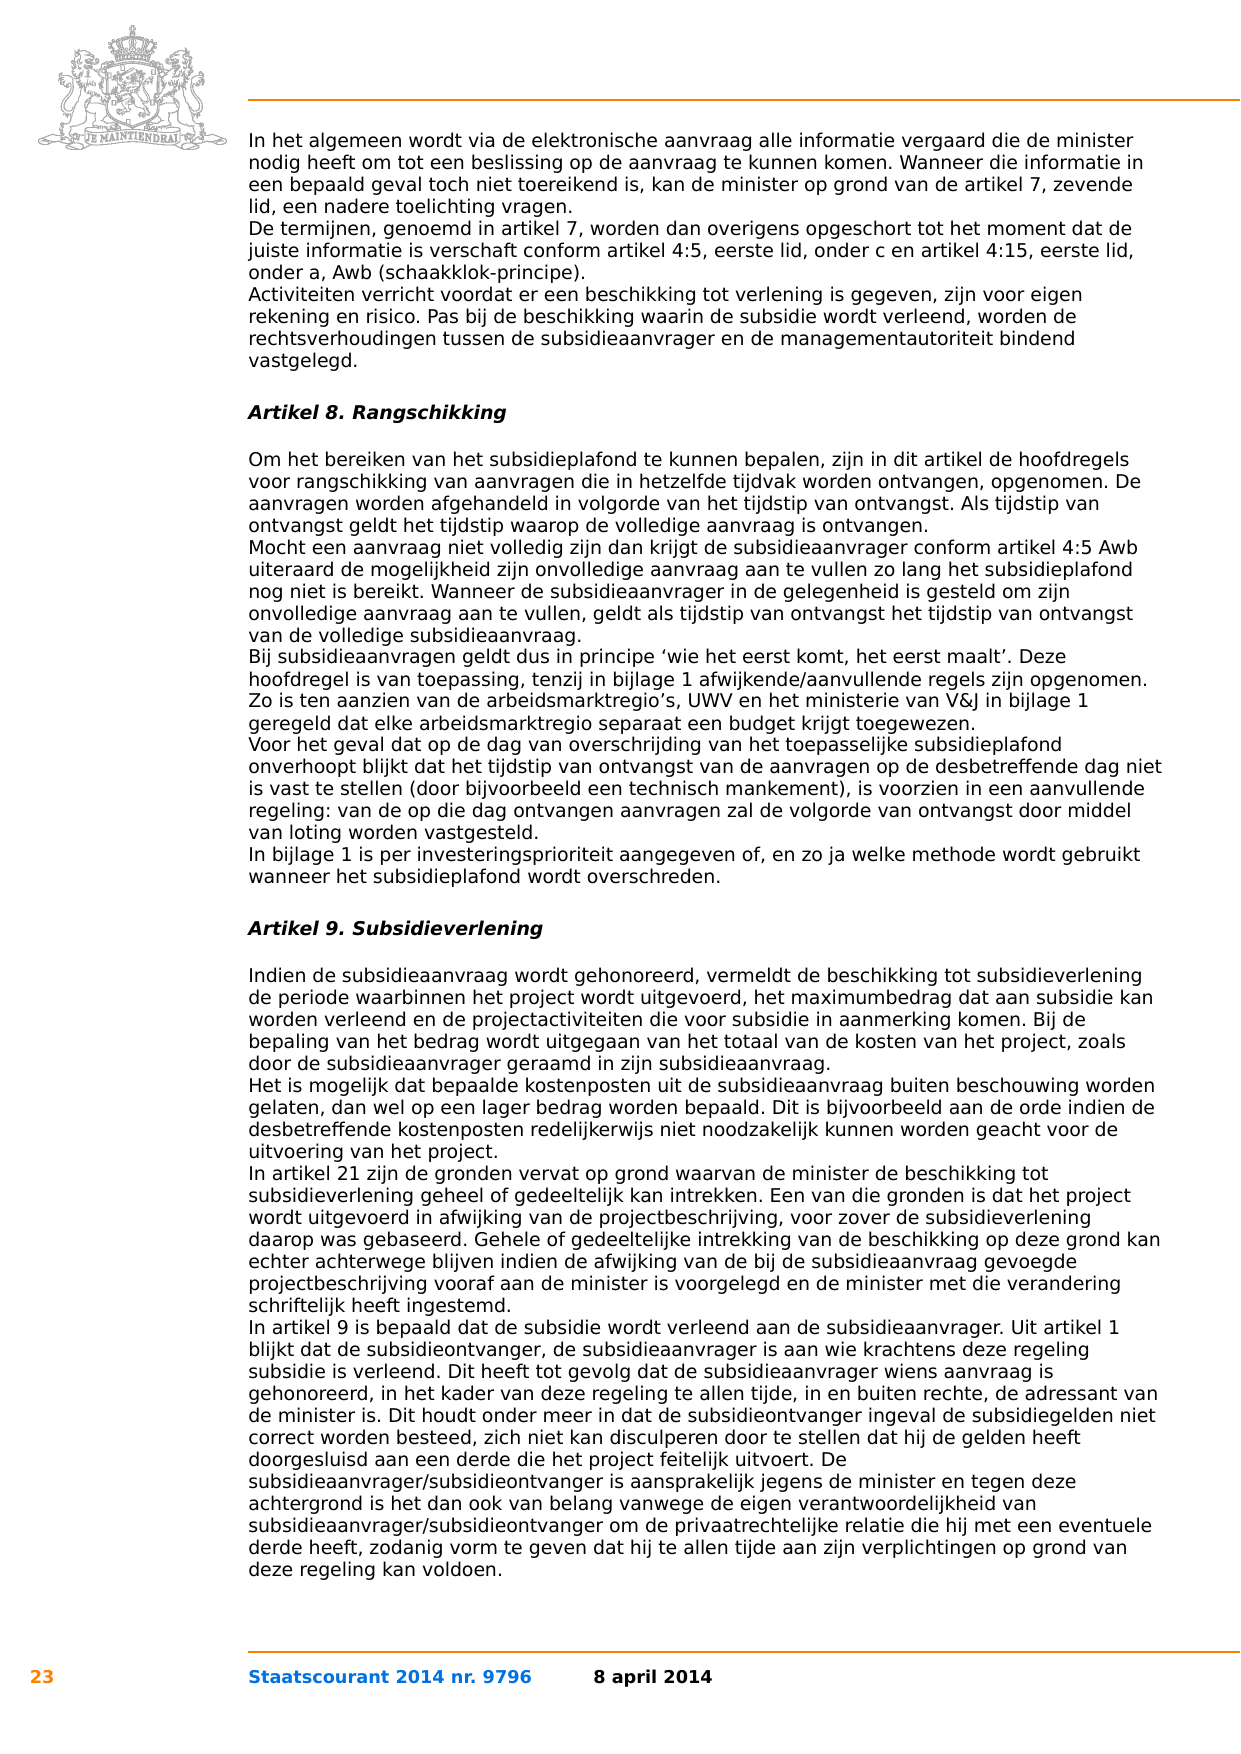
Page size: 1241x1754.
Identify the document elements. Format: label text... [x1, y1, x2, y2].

picture [38, 25, 227, 150]
text Om het bereiken van het subsidieplafond te kunnen bepalen, zijn in dit artikel de hoofdregels voor rangschikking van aanvragen die in hetzelfde tijdvak worden ontvangen, opgenomen. De aanvragen worden afgehandeld in volgorde van het tijdstip van ontvangst. Als tijdstip van ontvangst geldt het tijdstip waarop de volledige aanvraag is ontvangen. [248, 449, 1163, 537]
text Voor het geval dat op de dag van overschrijding van het toepasselijke subsidieplafond onverhoopt blijkt dat het tijdstip van ontvangst van de aanvragen op de desbetreffende dag niet is vast te stellen (door bijvoorbeeld een technisch mankement), is voorzien in een aanvullende regeling: van de op die dag ontvangen aanvragen zal de volgorde van ontvangst door middel van loting worden vastgesteld. [248, 734, 1163, 844]
text Indien de subsidieaanvraag wordt gehonoreerd, vermeldt de beschikking tot subsidieverlening de periode waarbinnen het project wordt uitgevoerd, het maximumbedrag dat aan subsidie kan worden verleend en de projectactiviteiten die voor subsidie in aanmerking komen. Bij de bepaling van het bedrag wordt uitgegaan van het totaal van de kosten van het project, zoals door de subsidieaanvrager geraamd in zijn subsidieaanvraag. [248, 965, 1163, 1075]
text In bijlage 1 is per investeringsprioriteit aangegeven of, en zo ja welke methode wordt gebruikt wanneer het subsidieplafond wordt overschreden. [248, 844, 1163, 888]
text Bij subsidieaanvragen geldt dus in principe ‘wie het eerst komt, het eerst maalt’. Deze hoofdregel is van toepassing, tenzij in bijlage 1 afwijkende/aanvullende regels zijn opgenomen. Zo is ten aanzien van de arbeidsmarktregio’s, UWV en het ministerie van V&J in bijlage 1 geregeld dat elke arbeidsmarktregio separaat een budget krijgt toegewezen. [248, 646, 1163, 734]
text In het algemeen wordt via de elektronische aanvraag alle informatie vergaard die de minister nodig heeft om tot een beslissing op de aanvraag te kunnen komen. Wanneer die informatie in een bepaald geval toch niet toereikend is, kan de minister op grond van de artikel 7, zevende lid, een nadere toelichting vragen. [248, 130, 1163, 218]
subtitle Artikel 8. Rangschikking [248, 402, 1163, 424]
text Het is mogelijk dat bepaalde kostenposten uit de subsidieaanvraag buiten beschouwing worden gelaten, dan wel op een lager bedrag worden bepaald. Dit is bijvoorbeeld aan de orde indien de desbetreffende kostenposten redelijkerwijs niet noodzakelijk kunnen worden geacht voor de uitvoering van het project. [248, 1075, 1163, 1163]
subtitle Artikel 9. Subsidieverlening [248, 918, 1163, 940]
text In artikel 9 is bepaald dat de subsidie wordt verleend aan de subsidieaanvrager. Uit artikel 1 blijkt dat de subsidieontvanger, de subsidieaanvrager is aan wie krachtens deze regeling subsidie is verleend. Dit heeft tot gevolg dat de subsidieaanvrager wiens aanvraag is gehonoreerd, in het kader van deze regeling te allen tijde, in en buiten rechte, de adressant van de minister is. Dit houdt onder meer in dat de subsidieontvanger ingeval de subsidiegelden niet correct worden besteed, zich niet kan disculperen door te stellen dat hij de gelden heeft doorgesluisd aan een derde die het project feitelijk uitvoert. De subsidieaanvrager/subsidieontvanger is aansprakelijk jegens de minister en tegen deze achtergrond is het dan ook van belang vanwege de eigen verantwoordelijkheid van subsidieaanvrager/subsidieontvanger om de privaatrechtelijke relatie die hij met een eventuele derde heeft, zodanig vorm te geven dat hij te allen tijde aan zijn verplichtingen op grond van deze regeling kan voldoen. [248, 1317, 1163, 1581]
text In artikel 21 zijn de gronden vervat op grond waarvan de minister de beschikking tot subsidieverlening geheel of gedeeltelijk kan intrekken. Een van die gronden is dat het project wordt uitgevoerd in afwijking van de projectbeschrijving, voor zover de subsidieverlening daarop was gebaseerd. Gehele of gedeeltelijke intrekking van de beschikking op deze grond kan echter achterwege blijven indien de afwijking van de bij de subsidieaanvraag gevoegde projectbeschrijving vooraf aan de minister is voorgelegd en de minister met die verandering schriftelijk heeft ingestemd. [248, 1163, 1163, 1317]
text Mocht een aanvraag niet volledig zijn dan krijgt de subsidieaanvrager conform artikel 4:5 Awb uiteraard de mogelijkheid zijn onvolledige aanvraag aan te vullen zo lang het subsidieplafond nog niet is bereikt. Wanneer de subsidieaanvrager in de gelegenheid is gesteld om zijn onvolledige aanvraag aan te vullen, geldt als tijdstip van ontvangst het tijdstip van ontvangst van de volledige subsidieaanvraag. [248, 537, 1163, 646]
text Activiteiten verricht voordat er een beschikking tot verlening is gegeven, zijn voor eigen rekening en risico. Pas bij de beschikking waarin de subsidie wordt verleend, worden de rechtsverhoudingen tussen de subsidieaanvrager en de managementautoriteit bindend vastgelegd. [248, 284, 1163, 372]
text De termijnen, genoemd in artikel 7, worden dan overigens opgeschort tot het moment dat de juiste informatie is verschaft conform artikel 4:5, eerste lid, onder c en artikel 4:15, eerste lid, onder a, Awb (schaakklok-principe). [248, 218, 1163, 284]
